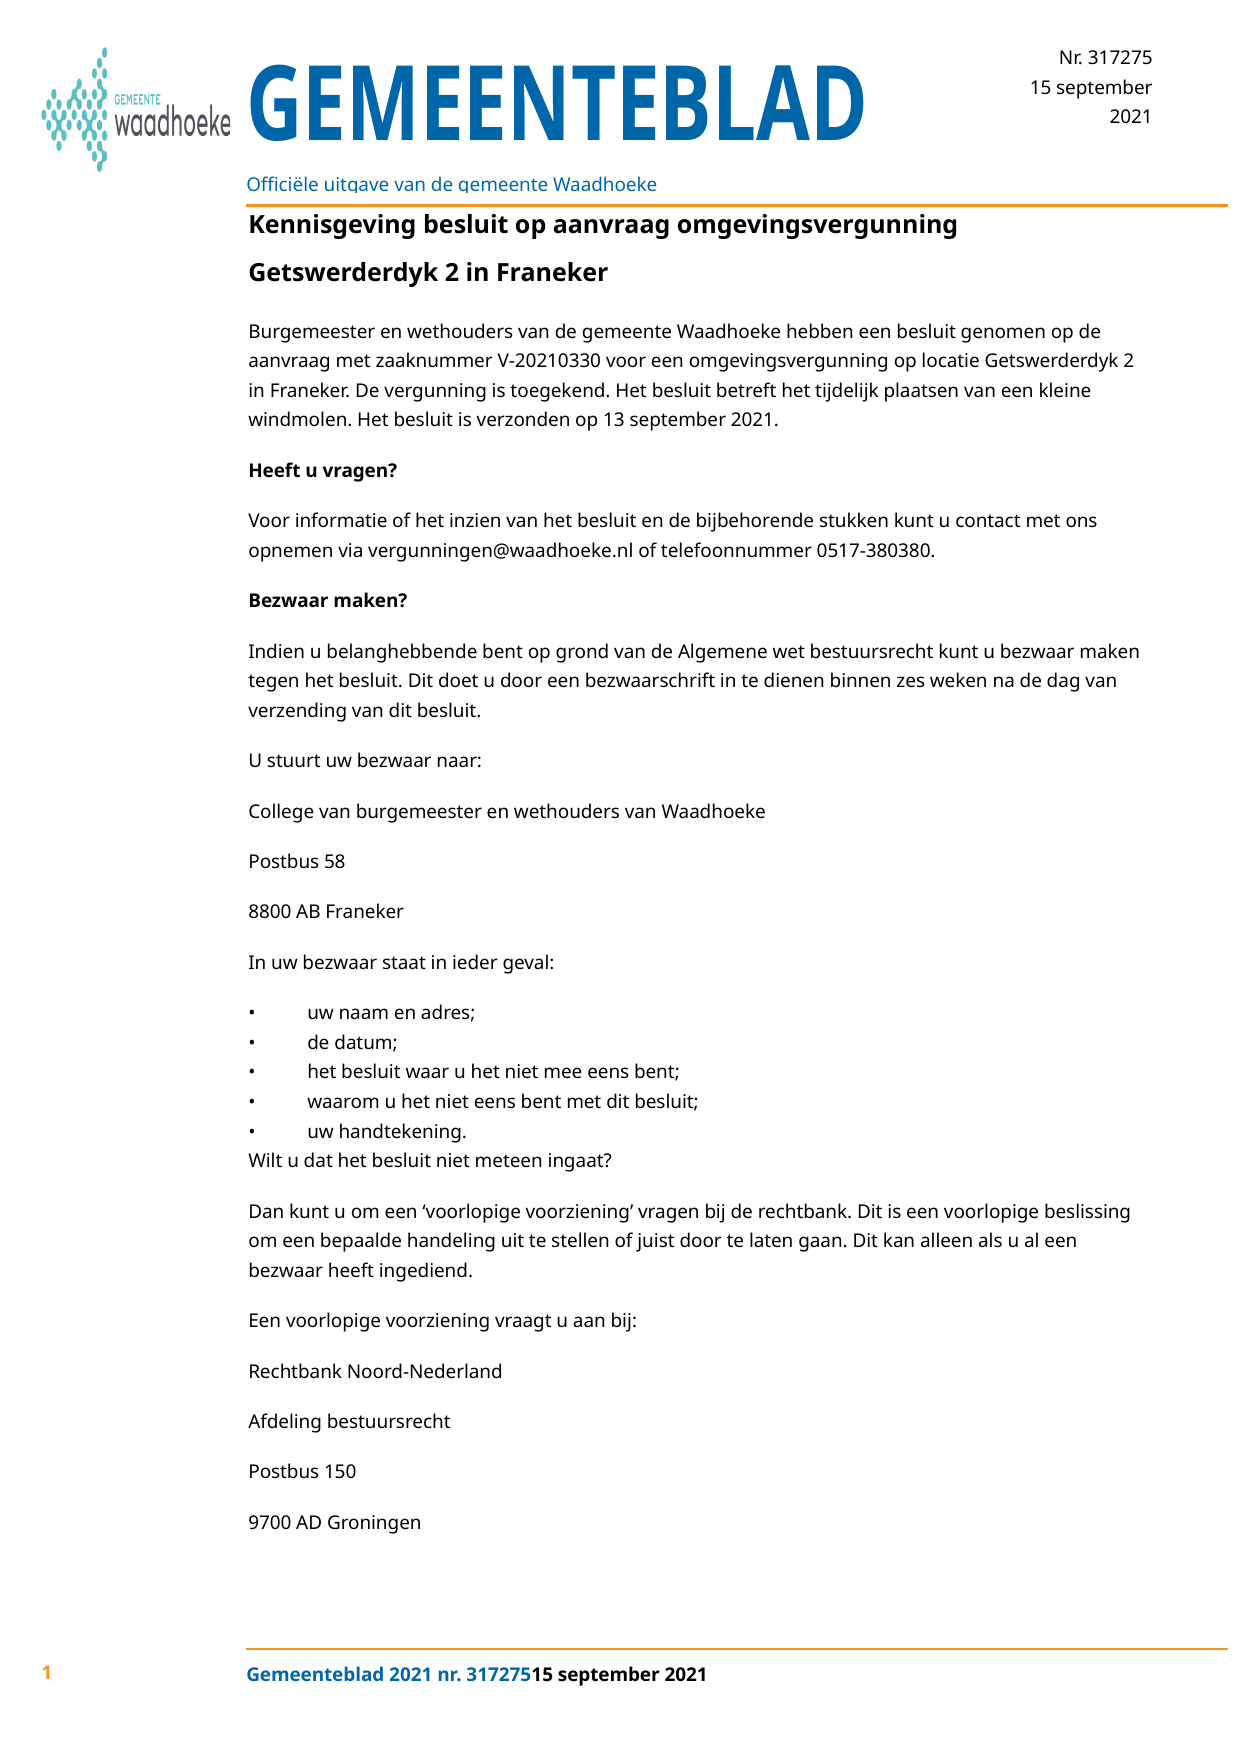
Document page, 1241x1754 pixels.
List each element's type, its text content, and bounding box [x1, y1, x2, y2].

text Burgemeester en wethouders van de gemeente Waadhoeke hebben een besluit genomen op de aanvraag met zaaknummer V-20210330 voor een omgevingsvergunning op locatie Getswerderdyk 2 in Franeker. De vergunning is toegekend. Het besluit betreft het tijdelijk plaatsen van een kleine windmolen. Het besluit is verzonden op 13 september 2021. [248, 318, 1152, 432]
text Afdeling bestuursrecht [248, 1408, 1152, 1434]
list het besluit waar u het niet mee eens bent; [248, 1059, 1152, 1084]
text Bezwaar maken? [248, 587, 1152, 613]
list waarom u het niet eens bent met dit besluit; [248, 1088, 1152, 1114]
list uw naam en adres; [248, 999, 1152, 1025]
picture [41, 47, 231, 172]
text Voor informatie of het inzien van het besluit en de bijbehorende stukken kunt u contact met ons opnemen via vergunningen@waadhoeke.nl of telefoonnummer 0517-380380. [248, 507, 1152, 563]
text Postbus 58 [248, 848, 1152, 874]
list de datum; [248, 1029, 1152, 1055]
text Wilt u dat het besluit niet meteen ingaat? [248, 1147, 1152, 1173]
text Heeft u vragen? [248, 457, 1152, 483]
text Een voorlopige voorziening vraagt u aan bij: [248, 1307, 1152, 1333]
text Rechtbank Noord-Nederland [248, 1358, 1152, 1384]
text 9700 AD Groningen [248, 1509, 1152, 1535]
text 8800 AB Franeker [248, 899, 1152, 924]
text Kennisgeving besluit op aanvraag omgevingsvergunning Getswerderdyk 2 in Franeker [248, 207, 1152, 288]
text College van burgemeester en wethouders van Waadhoeke [248, 798, 1152, 824]
text Indien u belanghebbende bent op grond van de Algemene wet bestuursrecht kunt u bezwaar maken tegen het besluit. Dit doet u door een bezwaarschrift in te dienen binnen zes weken na de dag van verzending van dit besluit. [248, 638, 1152, 723]
text Postbus 150 [248, 1459, 1152, 1484]
text In uw bezwaar staat in ieder geval: [248, 949, 1152, 975]
list uw handtekening. [248, 1118, 1152, 1144]
text U stuurt uw bezwaar naar: [248, 747, 1152, 773]
text Dan kunt u om een ‘voorlopige voorziening’ vragen bij de rechtbank. Dit is een voorlopige beslissing om een bepaalde handeling uit te stellen of juist door te laten gaan. Dit kan alleen als u al een bezwaar heeft ingediend. [248, 1198, 1152, 1283]
